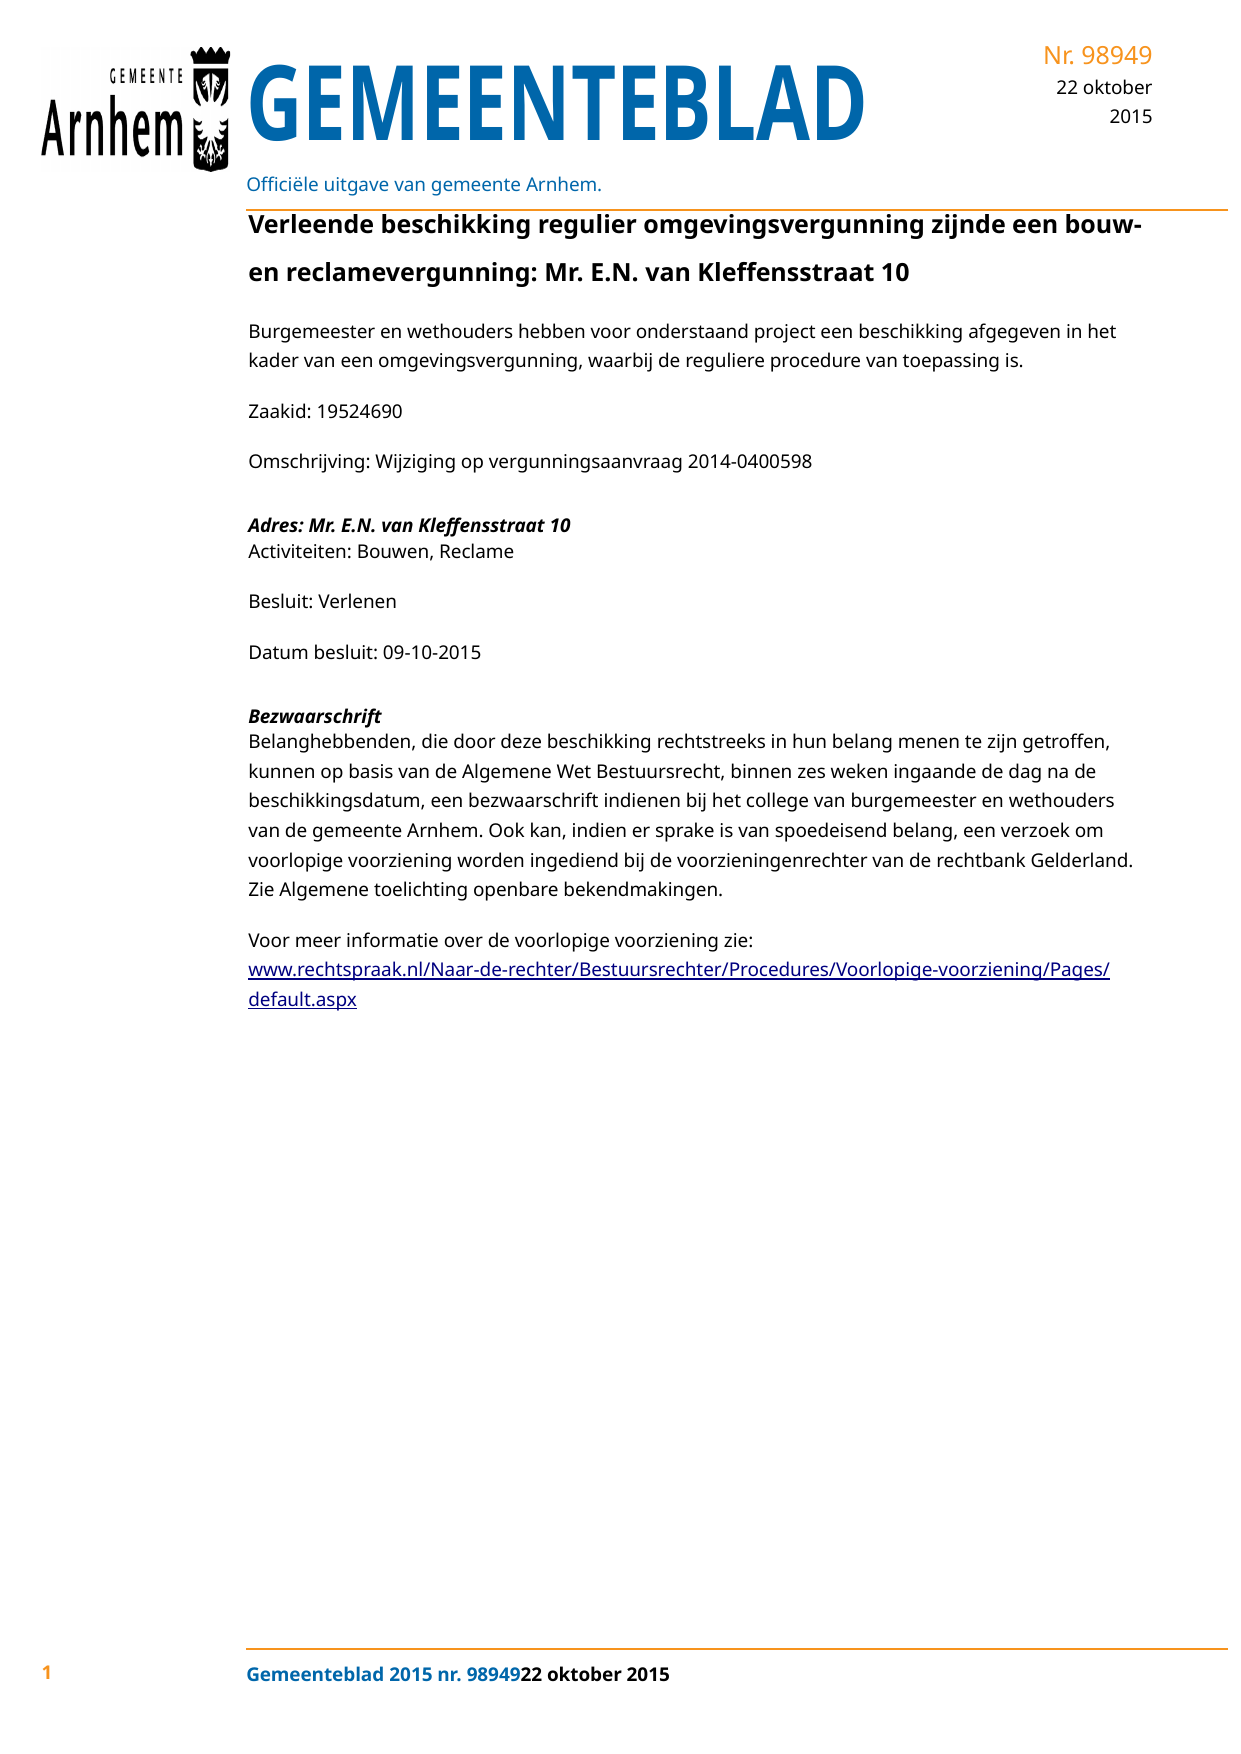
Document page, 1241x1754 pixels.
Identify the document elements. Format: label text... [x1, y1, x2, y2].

text Bezwaarschrift [248, 703, 1152, 728]
picture [41, 47, 231, 172]
text Omschrijving: Wijziging op vergunningsaanvraag 2014-0400598 [248, 448, 1152, 474]
text Adres: Mr. E.N. van Kleffensstraat 10 [248, 512, 1152, 538]
text Verleende beschikking regulier omgevingsvergunning zijnde een bouw- en reclamevergunning: Mr. E.N. van Kleffensstraat 10 [248, 211, 1152, 288]
text Belanghebbenden, die door deze beschikking rechtstreeks in hun belang menen te zijn getroffen, kunnen op basis van de Algemene Wet Bestuursrecht, binnen zes weken ingaande de dag na de beschikkingsdatum, een bezwaarschrift indienen bij het college van burgemeester en wethouders van de gemeente Arnhem. Ook kan, indien er sprake is van spoedeisend belang, een verzoek om voorlopige voorziening worden ingediend bij de voorzieningenrechter van de rechtbank Gelderland. Zie Algemene toelichting openbare bekendmakingen. [248, 728, 1152, 902]
text Besluit: Verlenen [248, 588, 1152, 614]
text Burgemeester en wethouders hebben voor onderstaand project een beschikking afgegeven in het kader van een omgevingsvergunning, waarbij de reguliere procedure van toepassing is. [248, 318, 1152, 373]
text Datum besluit: 09-10-2015 [248, 639, 1152, 664]
text Voor meer informatie over de voorlopige voorziening zie: www.rechtspraak.nl/Naar-de-rechter/Bestuursrechter/Procedures/Voorlopige-voorziening/Pages/default.aspx [248, 927, 1152, 1012]
text Zaakid: 19524690 [248, 398, 1152, 424]
text Activiteiten: Bouwen, Reclame [248, 538, 1152, 564]
